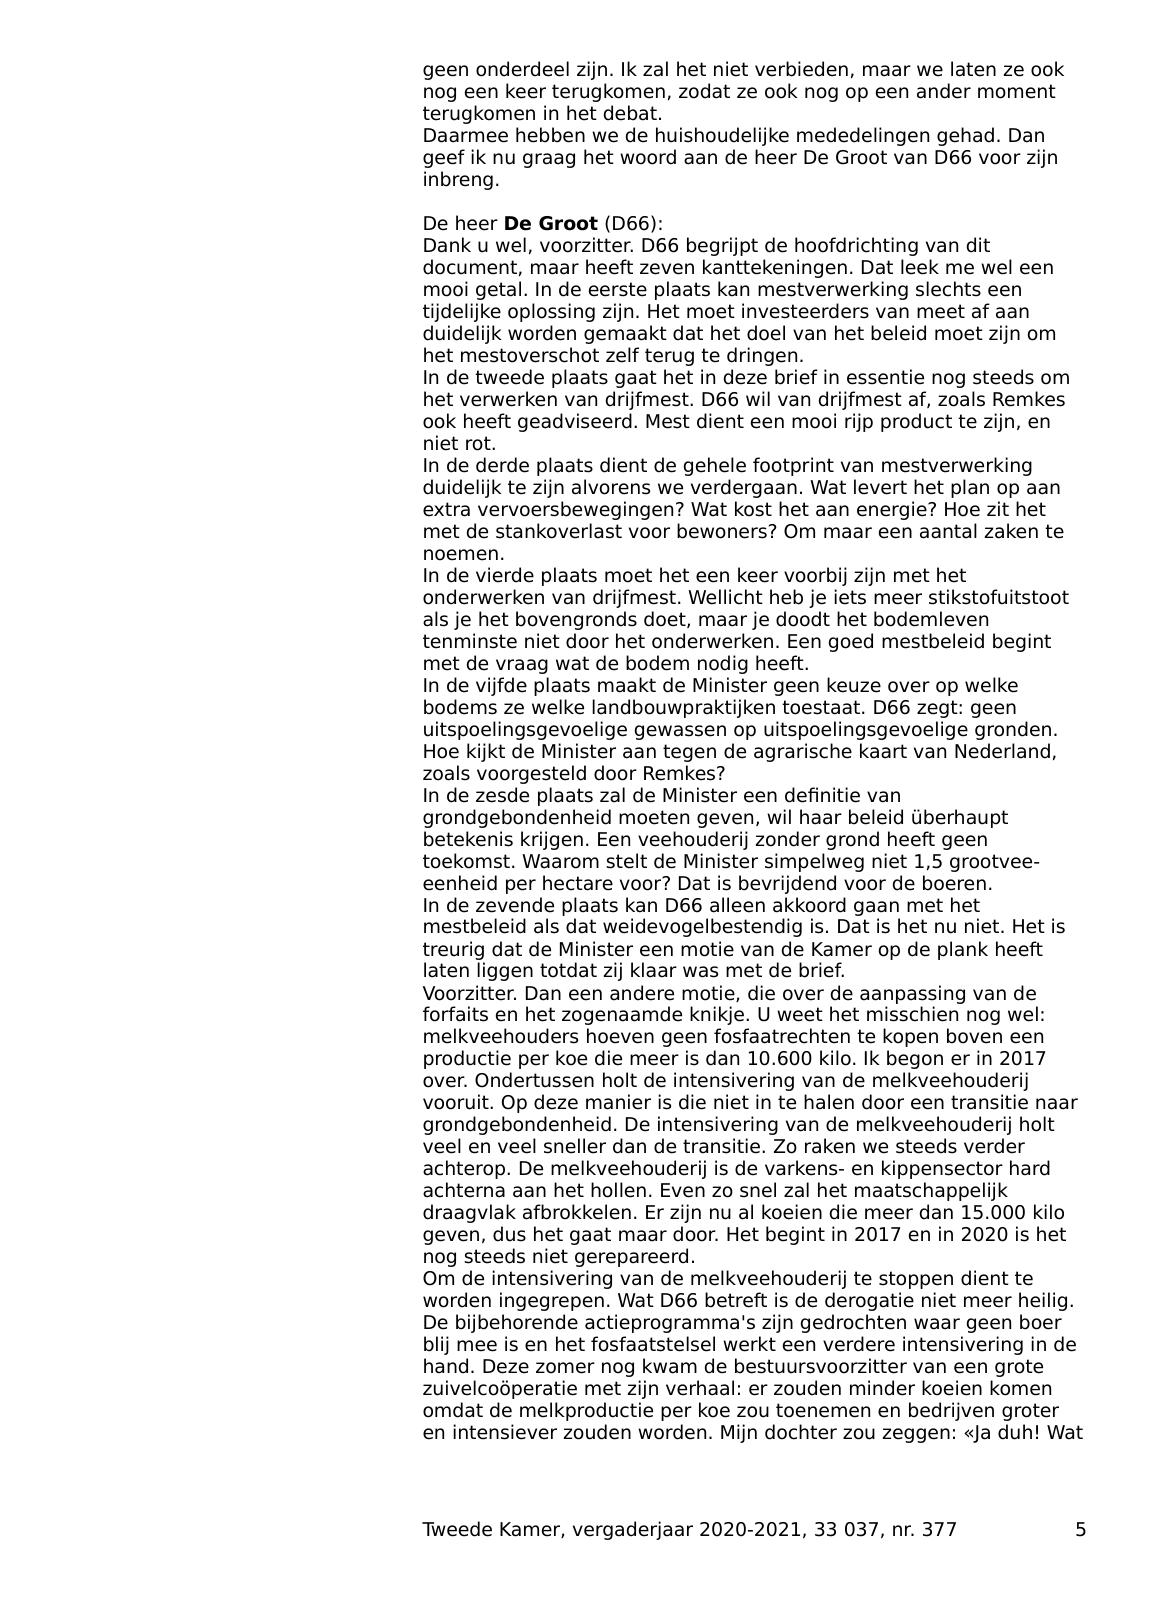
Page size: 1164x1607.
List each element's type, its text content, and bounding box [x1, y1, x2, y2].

text Dank u wel, voorzitter. D66 begrijpt de hoofdrichting van dit document, maar heeft zeven kanttekeningen. Dat leek me wel een mooi getal. In de eerste plaats kan mestverwerking slechts een tijdelijke oplossing zijn. Het moet investeerders van meet af aan duidelijk worden gemaakt dat het doel van het beleid moet zijn om het mestoverschot zelf terug te dringen. [422, 235, 1087, 367]
text Voorzitter. Dan een andere motie, die over de aanpassing van de forfaits en het zogenaamde knikje. U weet het misschien nog wel: melkveehouders hoeven geen fosfaatrechten te kopen boven een productie per koe die meer is dan 10.600 kilo. Ik begon er in 2017 over. Ondertussen holt de intensivering van de melkveehouderij vooruit. Op deze manier is die niet in te halen door een transitie naar grondgebondenheid. De intensivering van de melkveehouderij holt veel en veel sneller dan de transitie. Zo raken we steeds verder achterop. De melkveehouderij is de varkens- en kippensector hard achterna aan het hollen. Even zo snel zal het maatschappelijk draagvlak afbrokkelen. Er zijn nu al koeien die meer dan 15.000 kilo geven, dus het gaat maar door. Het begint in 2017 en in 2020 is het nog steeds niet gerepareerd. [422, 982, 1087, 1268]
text In de vierde plaats moet het een keer voorbij zijn met het onderwerken van drijfmest. Wellicht heb je iets meer stikstofuitstoot als je het bovengronds doet, maar je doodt het bodemleven tenminste niet door het onderwerken. Een goed mestbeleid begint met de vraag wat de bodem nodig heeft. [422, 565, 1087, 675]
text Daarmee hebben we de huishoudelijke mededelingen gehad. Dan geef ik nu graag het woord aan de heer De Groot van D66 voor zijn inbreng. [422, 125, 1087, 191]
text In de vijfde plaats maakt de Minister geen keuze over op welke bodems ze welke landbouwpraktijken toestaat. D66 zegt: geen uitspoelingsgevoelige gewassen op uitspoelingsgevoelige gronden. Hoe kijkt de Minister aan tegen de agrarische kaart van Nederland, zoals voorgesteld door Remkes? [422, 675, 1087, 784]
text In de tweede plaats gaat het in deze brief in essentie nog steeds om het verwerken van drijfmest. D66 wil van drijfmest af, zoals Remkes ook heeft geadviseerd. Mest dient een mooi rijp product te zijn, en niet rot. [422, 367, 1087, 455]
text In de zevende plaats kan D66 alleen akkoord gaan met het mestbeleid als dat weidevogelbestendig is. Dat is het nu niet. Het is treurig dat de Minister een motie van de Kamer op de plank heeft laten liggen totdat zij klaar was met de brief. [422, 894, 1087, 982]
text Om de intensivering van de melkveehouderij te stoppen dient te worden ingegrepen. Wat D66 betreft is de derogatie niet meer heilig. De bijbehorende actieprogramma's zijn gedrochten waar geen boer blij mee is en het fosfaatstelsel werkt een verdere intensivering in de hand. Deze zomer nog kwam de bestuursvoorzitter van een grote zuivelcoöperatie met zijn verhaal: er zouden minder koeien komen omdat de melkproductie per koe zou toenemen en bedrijven groter en intensiever zouden worden. Mijn dochter zou zeggen: «Ja duh! Wat [422, 1268, 1087, 1444]
text In de zesde plaats zal de Minister een definitie van grondgebondenheid moeten geven, wil haar beleid überhaupt betekenis krijgen. Een veehouderij zonder grond heeft geen toekomst. Waarom stelt de Minister simpelweg niet 1,5 grootvee-eenheid per hectare voor? Dat is bevrijdend voor de boeren. [422, 784, 1087, 894]
text geen onderdeel zijn. Ik zal het niet verbieden, maar we laten ze ook nog een keer terugkomen, zodat ze ook nog op een ander moment terugkomen in het debat. [422, 59, 1087, 125]
text De heer De Groot (D66): [422, 213, 1087, 235]
text In de derde plaats dient de gehele footprint van mestverwerking duidelijk te zijn alvorens we verdergaan. Wat levert het plan op aan extra vervoersbewegingen? Wat kost het aan energie? Hoe zit het met de stankoverlast voor bewoners? Om maar een aantal zaken te noemen. [422, 455, 1087, 565]
